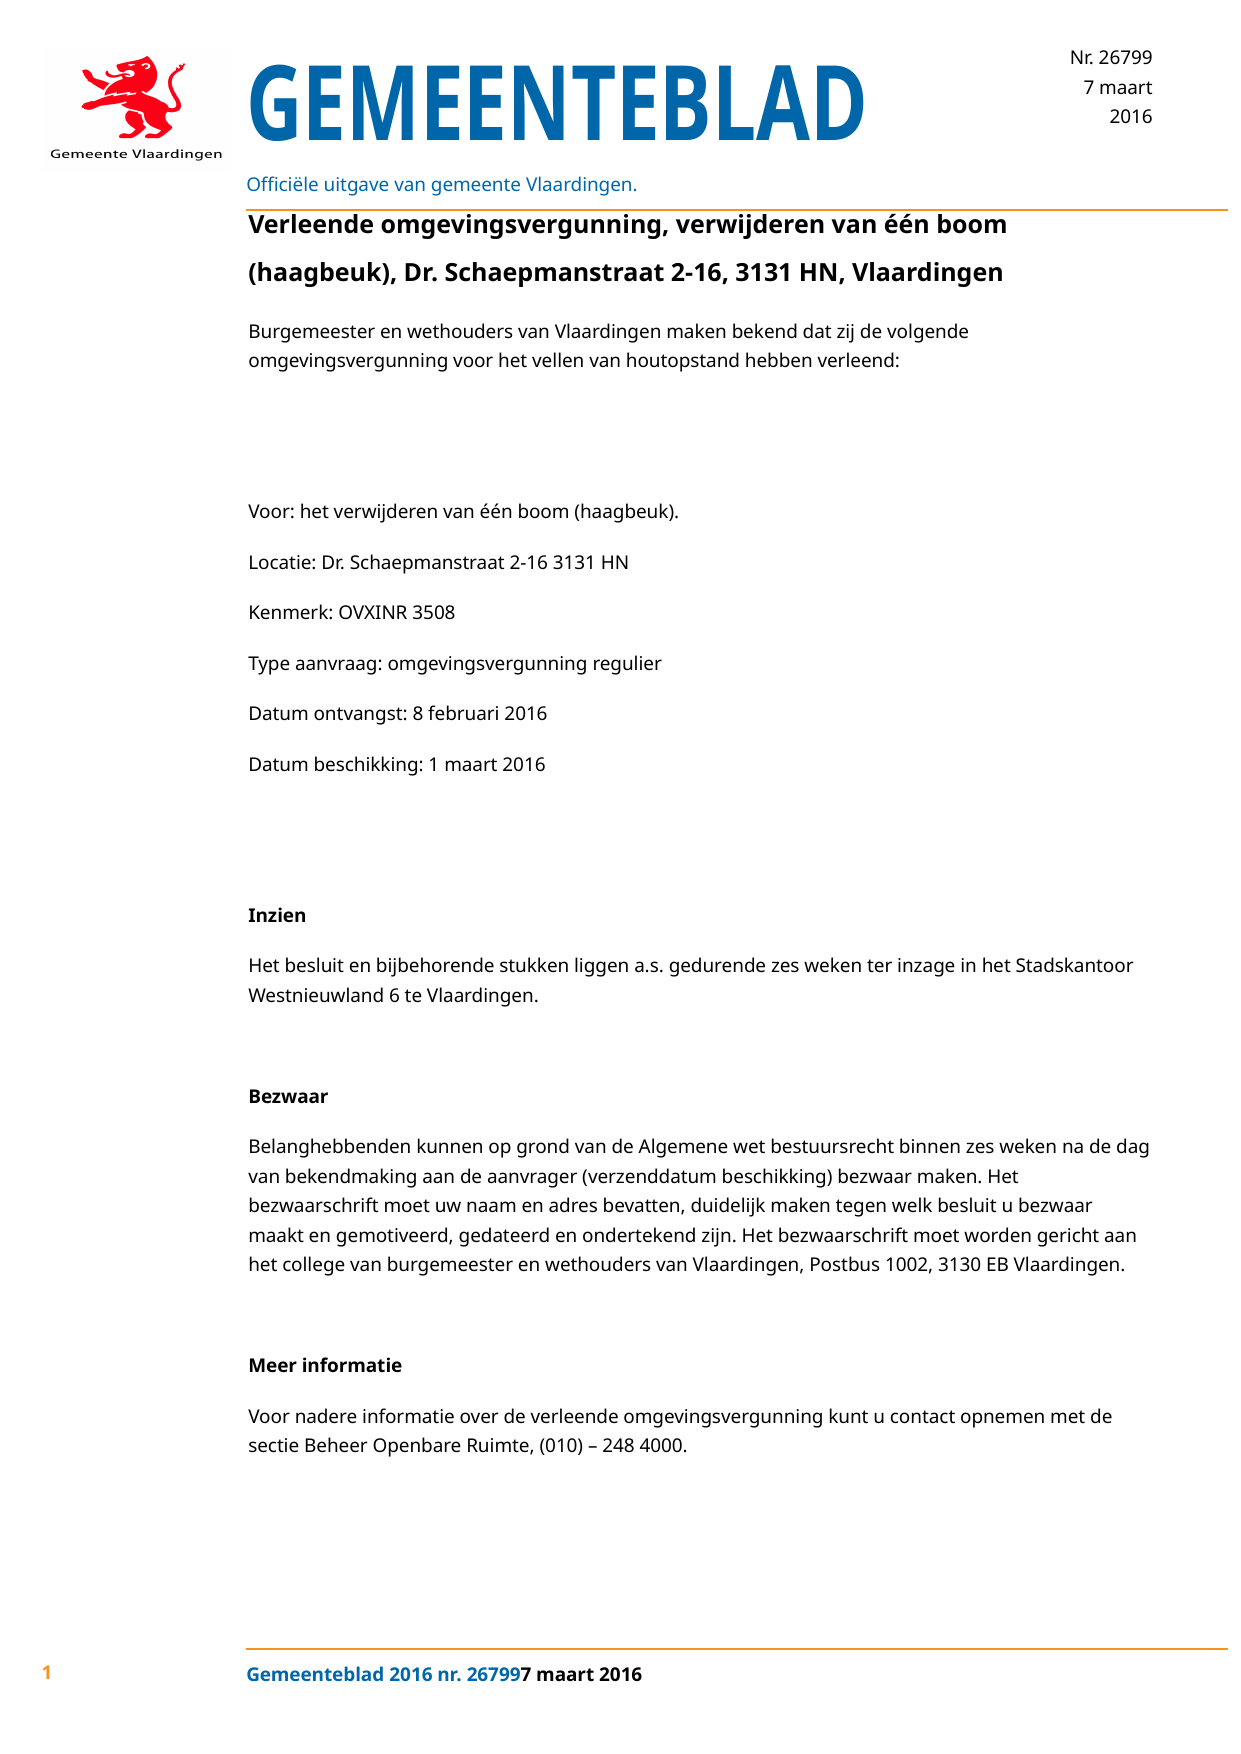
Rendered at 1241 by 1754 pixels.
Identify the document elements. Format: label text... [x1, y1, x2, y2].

text Type aanvraag: omgevingsvergunning regulier [248, 650, 1152, 676]
text Belanghebbenden kunnen op grond van de Algemene wet bestuursrecht binnen zes weken na de dag van bekendmaking aan de aanvrager (verzenddatum beschikking) bezwaar maken. Het bezwaarschrift moet uw naam en adres bevatten, duidelijk maken tegen welk besluit u bezwaar maakt en gemotiveerd, gedateerd en ondertekend zijn. Het bezwaarschrift moet worden gericht aan het college van burgemeester en wethouders van Vlaardingen, Postbus 1002, 3130 EB Vlaardingen. [248, 1133, 1152, 1277]
text Inzien [248, 902, 1152, 928]
text Burgemeester en wethouders van Vlaardingen maken bekend dat zij de volgende omgevingsvergunning voor het vellen van houtopstand hebben verleend: [248, 318, 1152, 373]
text Datum ontvangst: 8 februari 2016 [248, 700, 1152, 726]
text Bezwaar [248, 1083, 1152, 1109]
text Verleende omgevingsvergunning, verwijderen van één boom (haagbeuk), Dr. Schaepmanstraat 2-16, 3131 HN, Vlaardingen [248, 211, 1152, 288]
text Voor nadere informatie over de verleende omgevingsvergunning kunt u contact opnemen met de sectie Beheer Openbare Ruimte, (010) – 248 4000. [248, 1403, 1152, 1458]
text Meer informatie [248, 1352, 1152, 1378]
text Locatie: Dr. Schaepmanstraat 2-16 3131 HN [248, 549, 1152, 575]
picture [41, 47, 231, 172]
text Het besluit en bijbehorende stukken liggen a.s. gedurende zes weken ter inzage in het Stadskantoor Westnieuwland 6 te Vlaardingen. [248, 952, 1152, 1008]
text Datum beschikking: 1 maart 2016 [248, 751, 1152, 777]
text Voor: het verwijderen van één boom (haagbeuk). [248, 499, 1152, 524]
text Kenmerk: OVXINR 3508 [248, 599, 1152, 625]
